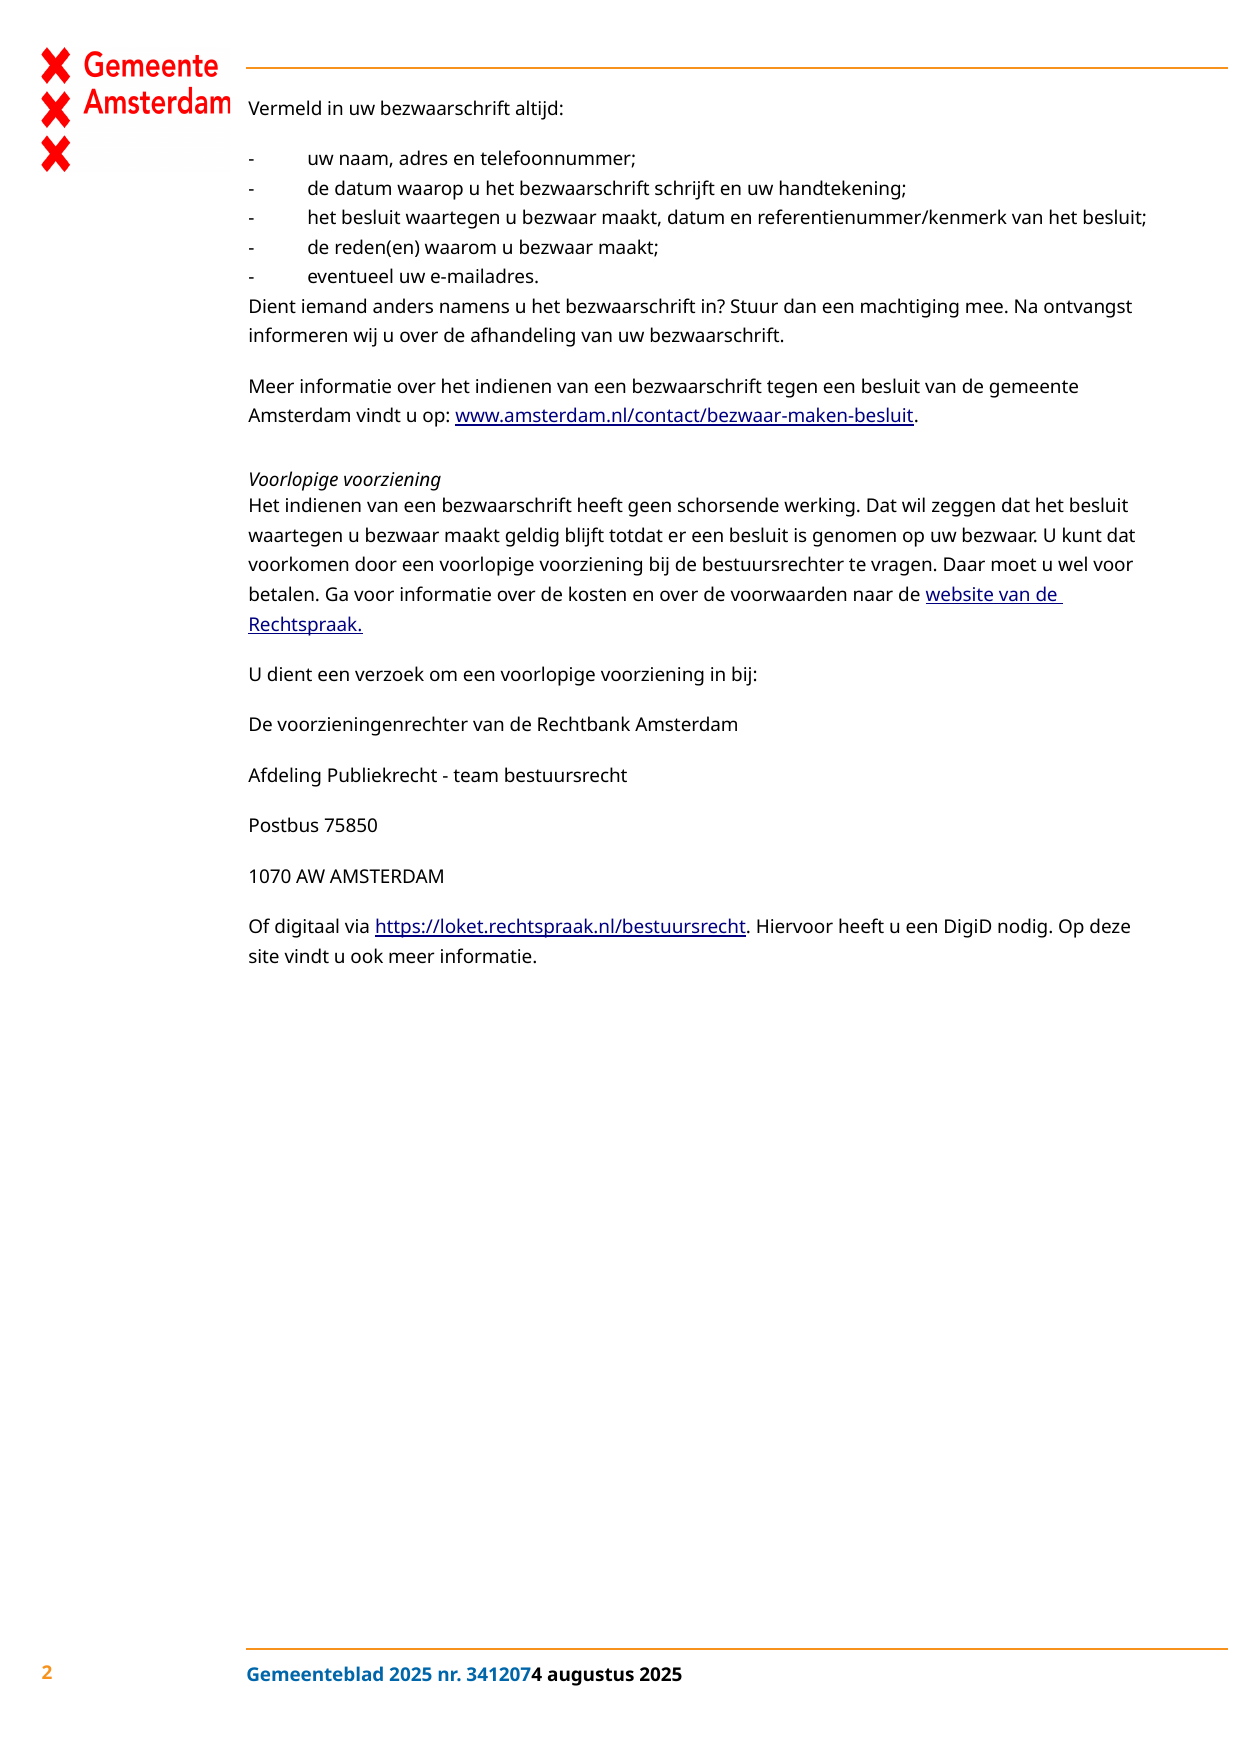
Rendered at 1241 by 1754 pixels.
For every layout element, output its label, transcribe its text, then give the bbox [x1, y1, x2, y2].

text Of digitaal via https://loket.rechtspraak.nl/bestuursrecht. Hiervoor heeft u een DigiD nodig. Op deze site vindt u ook meer informatie. [248, 913, 1152, 968]
picture [41, 47, 231, 172]
list de reden(en) waarom u bezwaar maakt; [248, 234, 1152, 260]
list eventueel uw e-mailadres. [248, 263, 1152, 289]
text Afdeling Publiekrecht - team bestuursrecht [248, 762, 1152, 788]
text Voorlopige voorziening [248, 467, 1152, 492]
text Het indienen van een bezwaarschrift heeft geen schorsende werking. Dat wil zeggen dat het besluit waartegen u bezwaar maakt geldig blijft totdat er een besluit is genomen op uw bezwaar. U kunt dat voorkomen door een voorlopige voorziening bij de bestuursrechter te vragen. Daar moet u wel voor betalen. Ga voor informatie over de kosten en over de voorwaarden naar de website van de Rechtspraak. [248, 492, 1152, 636]
list het besluit waartegen u bezwaar maakt, datum en referentienummer/kenmerk van het besluit; [248, 204, 1152, 230]
text Meer informatie over het indienen van een bezwaarschrift tegen een besluit van de gemeente Amsterdam vindt u op: www.amsterdam.nl/contact/bezwaar-maken-besluit. [248, 373, 1152, 428]
list uw naam, adres en telefoonnummer; [248, 145, 1152, 171]
list de datum waarop u het bezwaarschrift schrijft en uw handtekening; [248, 175, 1152, 201]
text U dient een verzoek om een voorlopige voorziening in bij: [248, 661, 1152, 687]
text Dient iemand anders namens u het bezwaarschrift in? Stuur dan een machtiging mee. Na ontvangst informeren wij u over de afhandeling van uw bezwaarschrift. [248, 293, 1152, 348]
text Postbus 75850 [248, 812, 1152, 838]
text 1070 AW AMSTERDAM [248, 863, 1152, 888]
text De voorzieningenrechter van de Rechtbank Amsterdam [248, 712, 1152, 737]
text Vermeld in uw bezwaarschrift altijd: [248, 95, 1152, 121]
